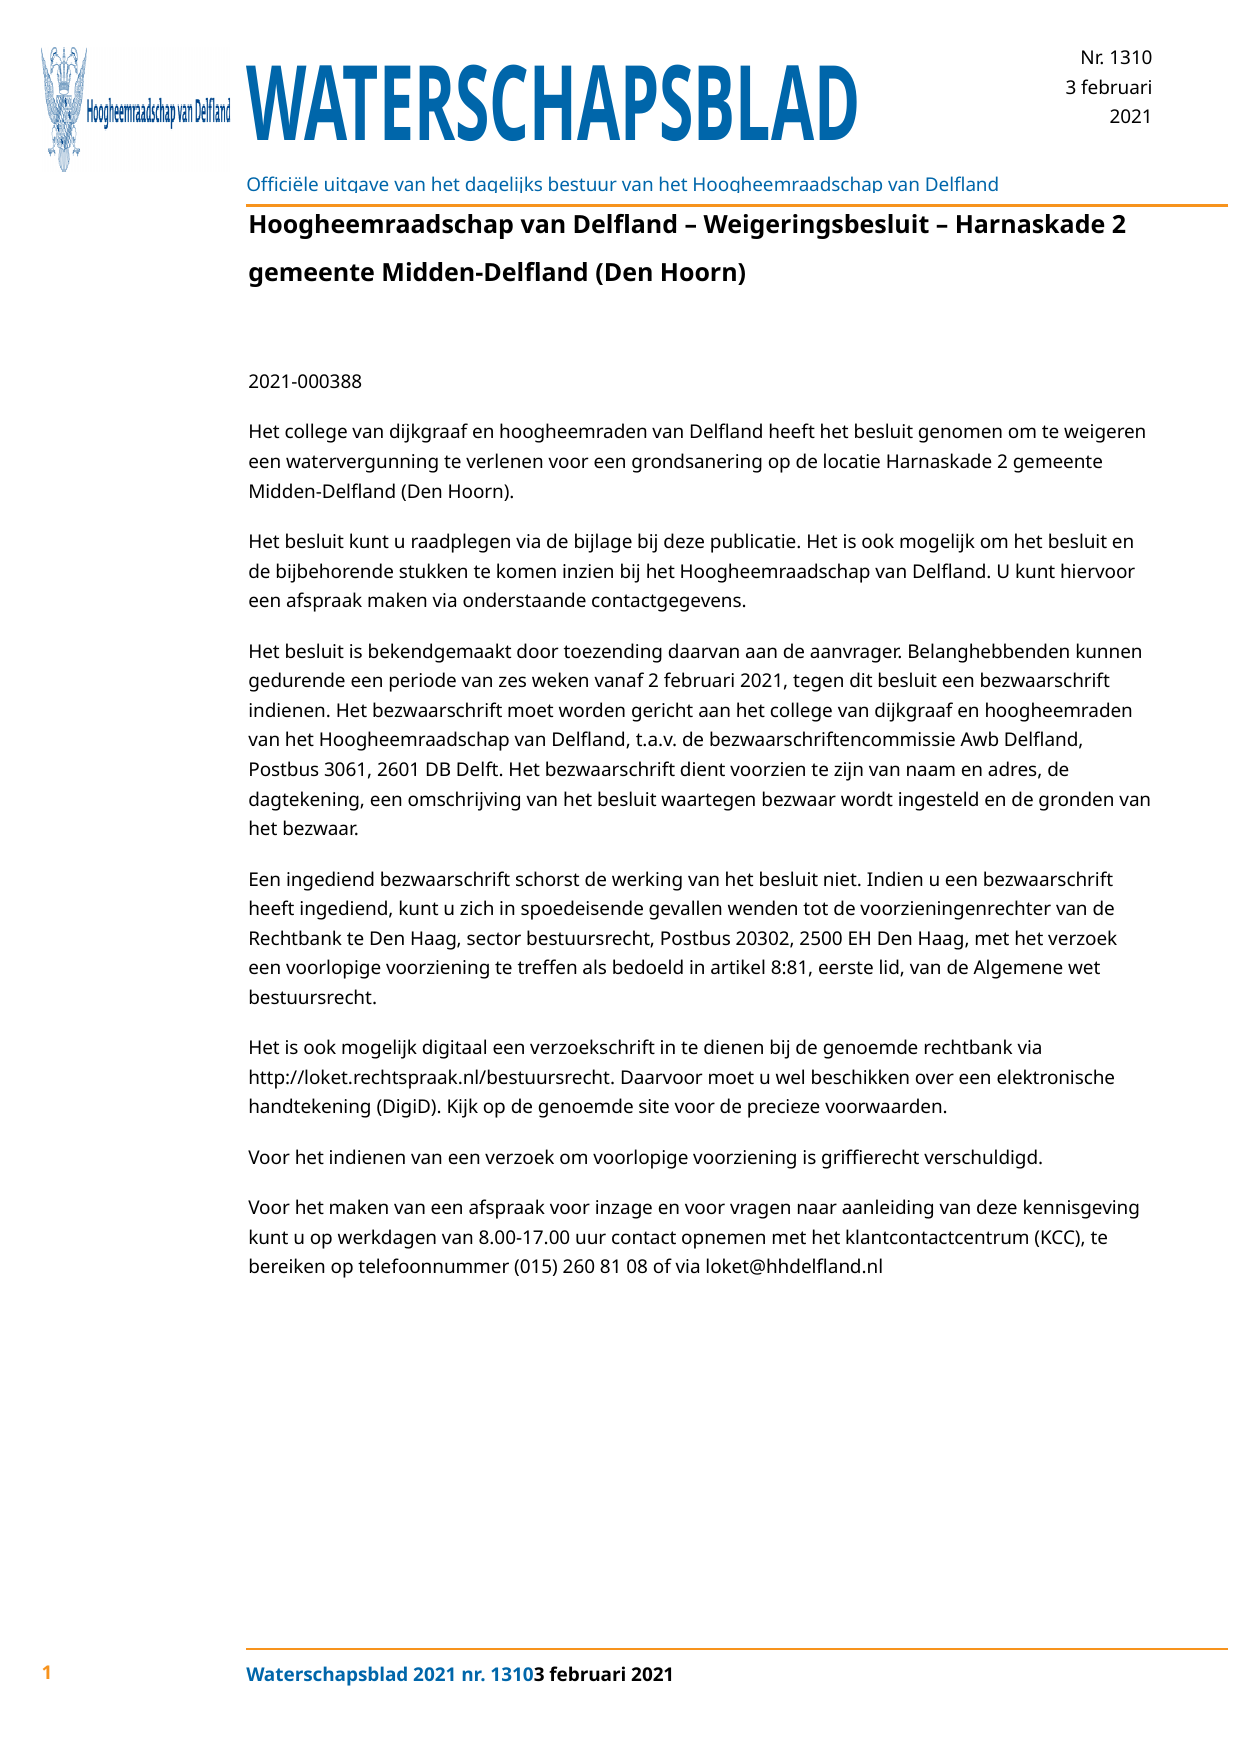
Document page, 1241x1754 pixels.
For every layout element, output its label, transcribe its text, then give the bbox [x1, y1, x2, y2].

text Voor het indienen van een verzoek om voorlopige voorziening is griffierecht verschuldigd. [248, 1144, 1152, 1170]
text Het is ook mogelijk digitaal een verzoekschrift in te dienen bij de genoemde rechtbank via http://loket.rechtspraak.nl/bestuursrecht. Daarvoor moet u wel beschikken over een elektronische handtekening (DigiD). Kijk op de genoemde site voor de precieze voorwaarden. [248, 1034, 1152, 1119]
text Voor het maken van een afspraak voor inzage en voor vragen naar aanleiding van deze kennisgeving kunt u op werkdagen van 8.00-17.00 uur contact opnemen met het klantcontactcentrum (KCC), te bereiken op telefoonnummer (015) 260 81 08 of via loket@hhdelfland.nl [248, 1194, 1152, 1279]
text Hoogheemraadschap van Delfland – Weigeringsbesluit – Harnaskade 2 gemeente Midden-Delfland (Den Hoorn) [248, 207, 1152, 288]
text 2021-000388 [248, 368, 1152, 394]
text Het besluit is bekendgemaakt door toezending daarvan aan de aanvrager. Belanghebbenden kunnen gedurende een periode van zes weken vanaf 2 februari 2021, tegen dit besluit een bezwaarschrift indienen. Het bezwaarschrift moet worden gericht aan het college van dijkgraaf en hoogheemraden van het Hoogheemraadschap van Delfland, t.a.v. de bezwaarschriftencommissie Awb Delfland, Postbus 3061, 2601 DB Delft. Het bezwaarschrift dient voorzien te zijn van naam en adres, de dagtekening, een omschrijving van het besluit waartegen bezwaar wordt ingesteld en de gronden van het bezwaar. [248, 638, 1152, 841]
text Het college van dijkgraaf en hoogheemraden van Delfland heeft het besluit genomen om te weigeren een watervergunning te verlenen voor een grondsanering op de locatie Harnaskade 2 gemeente Midden-Delfland (Den Hoorn). [248, 419, 1152, 504]
text Een ingediend bezwaarschrift schorst de werking van het besluit niet. Indien u een bezwaarschrift heeft ingediend, kunt u zich in spoedeisende gevallen wenden tot de voorzieningenrechter van de Rechtbank te Den Haag, sector bestuursrecht, Postbus 20302, 2500 EH Den Haag, met het verzoek een voorlopige voorziening te treffen als bedoeld in artikel 8:81, eerste lid, van de Algemene wet bestuursrecht. [248, 866, 1152, 1010]
text Het besluit kunt u raadplegen via de bijlage bij deze publicatie. Het is ook mogelijk om het besluit en de bijbehorende stukken te komen inzien bij het Hoogheemraadschap van Delfland. U kunt hiervoor een afspraak maken via onderstaande contactgegevens. [248, 528, 1152, 613]
picture [41, 47, 231, 172]
